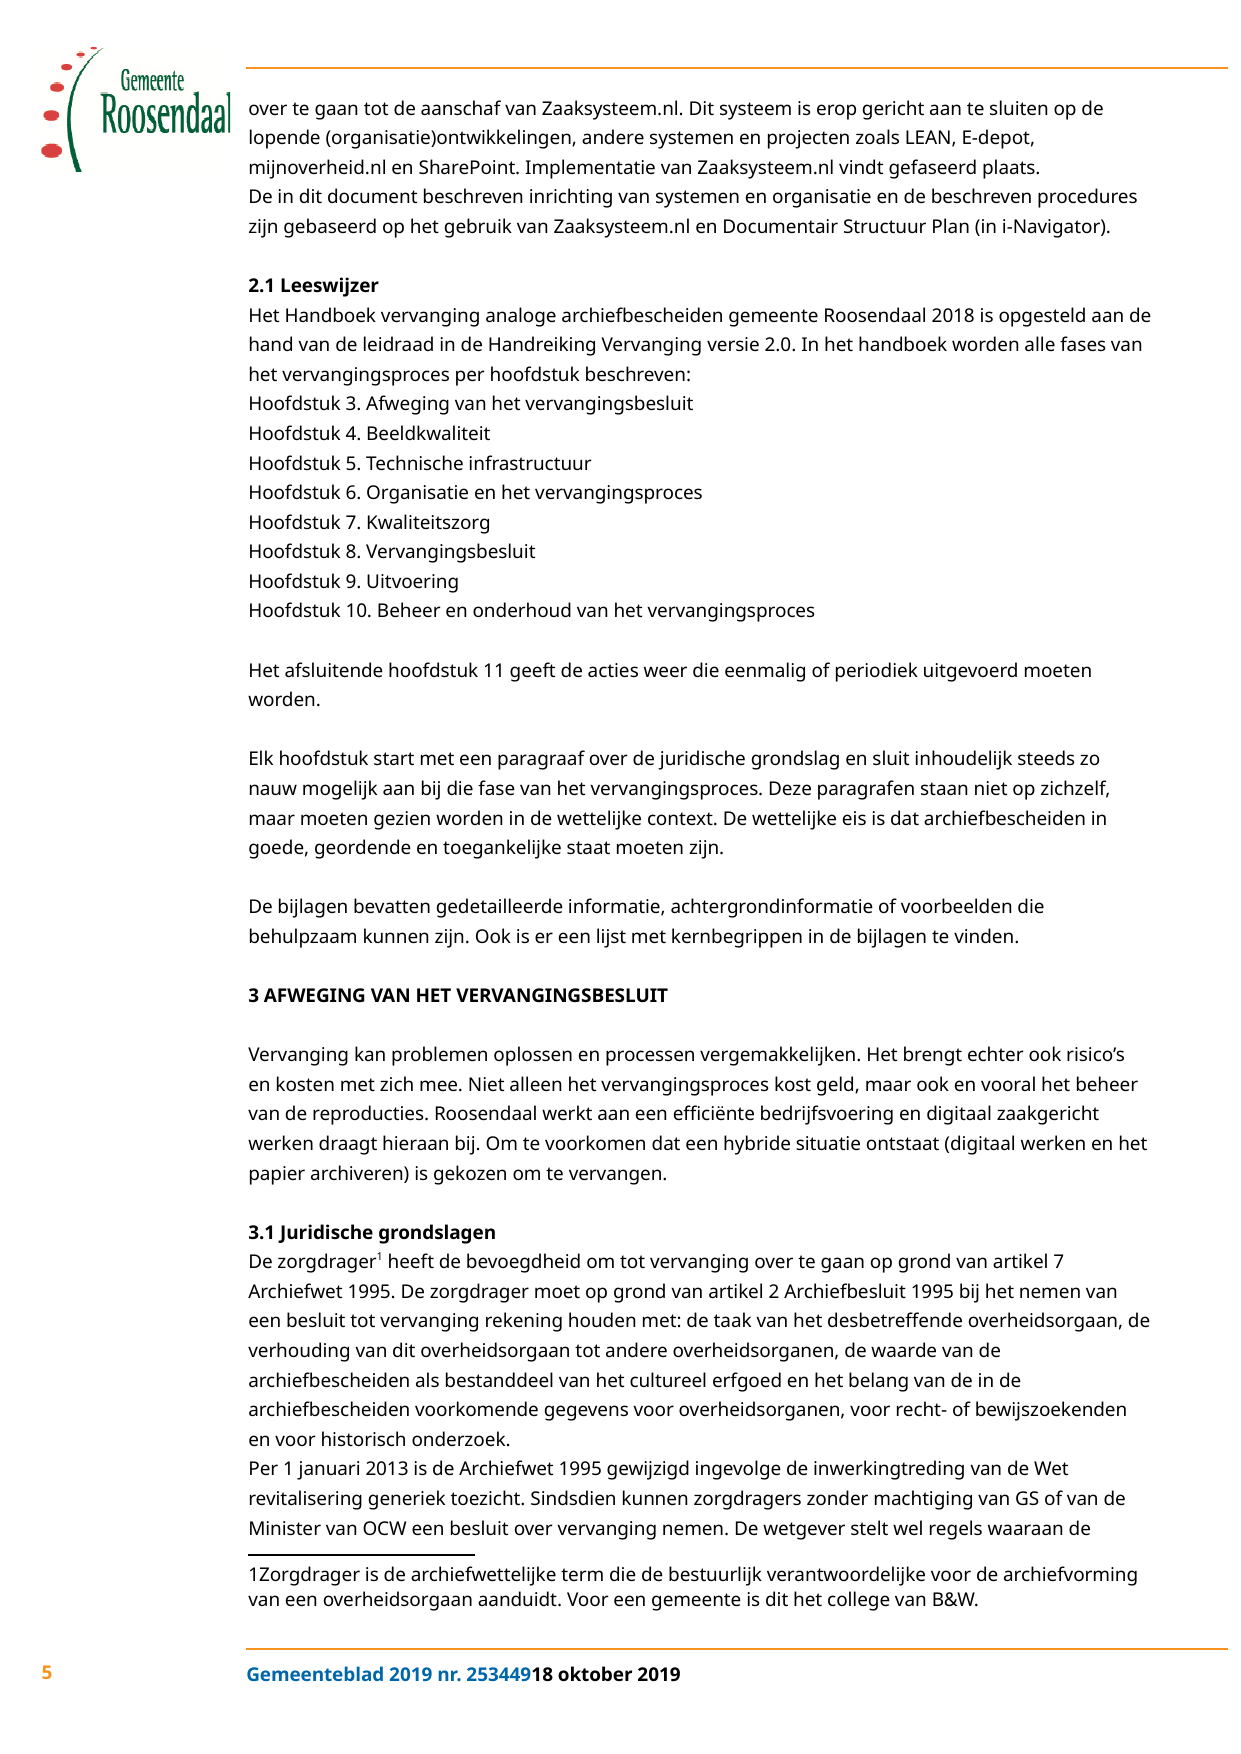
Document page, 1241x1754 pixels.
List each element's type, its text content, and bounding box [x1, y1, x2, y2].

text 2.1 Leeswijzer [248, 272, 1152, 298]
text Hoofdstuk 10. Beheer en onderhoud van het vervangingsproces [248, 598, 1152, 623]
text Zorgdrager is de archiefwettelijke term die de bestuurlijk verantwoordelijke voor de archiefvorming van een overheidsorgaan aanduidt. Voor een gemeente is dit het college van B&W. [248, 1561, 1152, 1612]
text Het Handboek vervanging analoge archiefbescheiden gemeente Roosendaal 2018 is opgesteld aan de hand van de leidraad in de Handreiking Vervanging versie 2.0. In het handboek worden alle fases van het vervangingsproces per hoofdstuk beschreven: [248, 302, 1152, 387]
text Hoofdstuk 6. Organisatie en het vervangingsproces [248, 479, 1152, 505]
text Elk hoofdstuk start met een paragraaf over de juridische grondslag en sluit inhoudelijk steeds zo nauw mogelijk aan bij die fase van het vervangingsproces. Deze paragrafen staan niet op zichzelf, maar moeten gezien worden in de wettelijke context. De wettelijke eis is dat archiefbescheiden in goede, geordende en toegankelijke staat moeten zijn. [248, 746, 1152, 860]
picture [41, 47, 231, 172]
text Hoofdstuk 3. Afweging van het vervangingsbesluit [248, 391, 1152, 416]
text Hoofdstuk 9. Uitvoering [248, 568, 1152, 594]
text De in dit document beschreven inrichting van systemen en organisatie en de beschreven procedures zijn gebaseerd op het gebruik van Zaaksysteem.nl en Documentair Structuur Plan (in i-Navigator). [248, 183, 1152, 239]
text Het afsluitende hoofdstuk 11 geeft de acties weer die eenmalig of periodiek uitgevoerd moeten worden. [248, 657, 1152, 712]
text Hoofdstuk 8. Vervangingsbesluit [248, 538, 1152, 564]
text Hoofdstuk 7. Kwaliteitszorg [248, 509, 1152, 535]
text Hoofdstuk 5. Technische infrastructuur [248, 450, 1152, 476]
text 3 AFWEGING VAN HET VERVANGINGSBESLUIT [248, 982, 1152, 1008]
text Per 1 januari 2013 is de Archiefwet 1995 gewijzigd ingevolge de inwerkingtreding van de Wet revitalisering generiek toezicht. Sindsdien kunnen zorgdragers zonder machtiging van GS of van de Minister van OCW een besluit over vervanging nemen. De wetgever stelt wel regels waaraan de [248, 1456, 1152, 1541]
text 3.1 Juridische grondslagen [248, 1219, 1152, 1245]
text Vervanging kan problemen oplossen en processen vergemakkelijken. Het brengt echter ook risico’s en kosten met zich mee. Niet alleen het vervangingsproces kost geld, maar ook en vooral het beheer van de reproducties. Roosendaal werkt aan een efficiënte bedrijfsvoering en digitaal zaakgericht werken draagt hieraan bij. Om te voorkomen dat een hybride situatie ontstaat (digitaal werken en het papier archiveren) is gekozen om te vervangen. [248, 1041, 1152, 1186]
text over te gaan tot de aanschaf van Zaaksysteem.nl. Dit systeem is erop gericht aan te sluiten op de lopende (organisatie)ontwikkelingen, andere systemen en projecten zoals LEAN, E-depot, mijnoverheid.nl en SharePoint. Implementatie van Zaaksysteem.nl vindt gefaseerd plaats. [248, 95, 1152, 180]
text De zorgdrager heeft de bevoegdheid om tot vervanging over te gaan op grond van artikel 7 Archiefwet 1995. De zorgdrager moet op grond van artikel 2 Archiefbesluit 1995 bij het nemen van een besluit tot vervanging rekening houden met: de taak van het desbetreffende overheidsorgaan, de verhouding van dit overheidsorgaan tot andere overheidsorganen, de waarde van de archiefbescheiden als bestanddeel van het cultureel erfgoed en het belang van de in de archiefbescheiden voorkomende gegevens voor overheidsorganen, voor recht- of bewijszoekenden en voor historisch onderzoek. [248, 1248, 1152, 1452]
text De bijlagen bevatten gedetailleerde informatie, achtergrondinformatie of voorbeelden die behulpzaam kunnen zijn. Ook is er een lijst met kernbegrippen in de bijlagen te vinden. [248, 893, 1152, 949]
text Hoofdstuk 4. Beeldkwaliteit [248, 420, 1152, 446]
